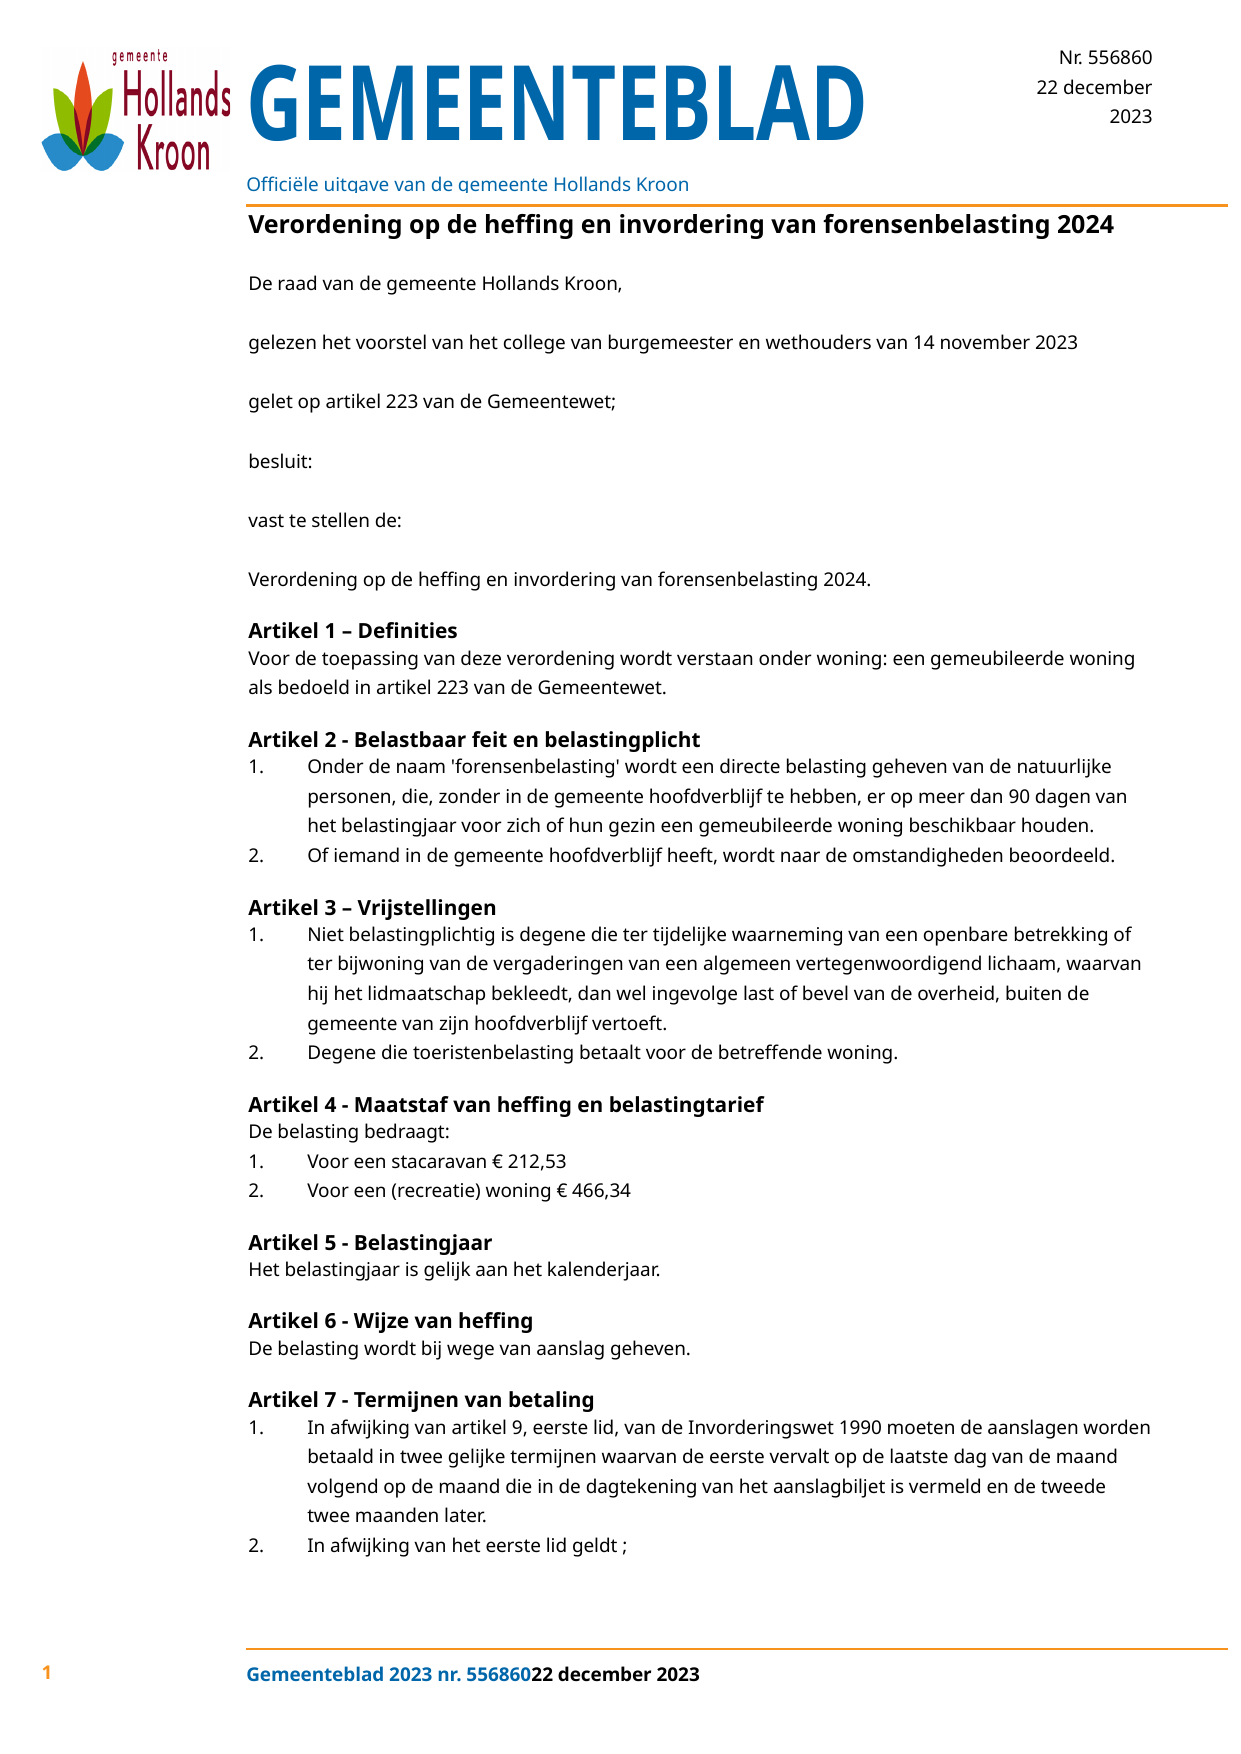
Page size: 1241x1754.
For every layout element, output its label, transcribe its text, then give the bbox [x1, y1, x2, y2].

text vast te stellen de: [248, 507, 1152, 533]
text Artikel 1 – Definities [248, 617, 1152, 645]
list Degene die toeristenbelasting betaalt voor de betreffende woning. [248, 1039, 1152, 1065]
list Niet belastingplichtig is degene die ter tijdelijke waarneming van een openbare betrekking of ter bijwoning van de vergaderingen van een algemeen vertegenwoordigend lichaam, waarvan hij het lidmaatschap bekleedt, dan wel ingevolge last of bevel van de overheid, buiten de gemeente van zijn hoofdverblijf vertoeft. [248, 921, 1152, 1036]
text besluit: [248, 448, 1152, 473]
text De belasting bedraagt: [248, 1118, 1152, 1144]
list Onder de naam 'forensenbelasting' wordt een directe belasting geheven van de natuurlijke personen, die, zonder in de gemeente hoofdverblijf te hebben, er op meer dan 90 dagen van het belastingjaar voor zich of hun gezin een gemeubileerde woning beschikbaar houden. [248, 753, 1152, 838]
list In afwijking van artikel 9, eerste lid, van de Invorderingswet 1990 moeten de aanslagen worden betaald in twee gelijke termijnen waarvan de eerste vervalt op de laatste dag van de maand volgend op de maand die in de dagtekening van het aanslagbiljet is vermeld en de tweede twee maanden later. [248, 1414, 1152, 1528]
text Het belastingjaar is gelijk aan het kalenderjaar. [248, 1256, 1152, 1282]
text De belasting wordt bij wege van aanslag geheven. [248, 1335, 1152, 1361]
text Verordening op de heffing en invordering van forensenbelasting 2024 [248, 207, 1152, 241]
text Artikel 7 - Termijnen van betaling [248, 1386, 1152, 1414]
text Voor de toepassing van deze verordening wordt verstaan onder woning: een gemeubileerde woning als bedoeld in artikel 223 van de Gemeentewet. [248, 645, 1152, 700]
text Artikel 5 - Belastingjaar [248, 1228, 1152, 1256]
list Voor een (recreatie) woning € 466,34 [248, 1177, 1152, 1203]
text gelezen het voorstel van het college van burgemeester en wethouders van 14 november 2023 [248, 329, 1152, 355]
text Artikel 4 - Maatstaf van heffing en belastingtarief [248, 1090, 1152, 1118]
text Artikel 3 – Vrijstellingen [248, 893, 1152, 921]
list In afwijking van het eerste lid geldt ; [248, 1532, 1152, 1558]
text De raad van de gemeente Hollands Kroon, [248, 270, 1152, 296]
list Of iemand in de gemeente hoofdverblijf heeft, wordt naar de omstandigheden beoordeeld. [248, 842, 1152, 868]
picture [41, 47, 231, 172]
text Verordening op de heffing en invordering van forensenbelasting 2024. [248, 566, 1152, 592]
list Voor een stacaravan € 212,53 [248, 1148, 1152, 1173]
text Artikel 2 - Belastbaar feit en belastingplicht [248, 725, 1152, 753]
text Artikel 6 - Wijze van heffing [248, 1307, 1152, 1335]
text gelet op artikel 223 van de Gemeentewet; [248, 389, 1152, 414]
